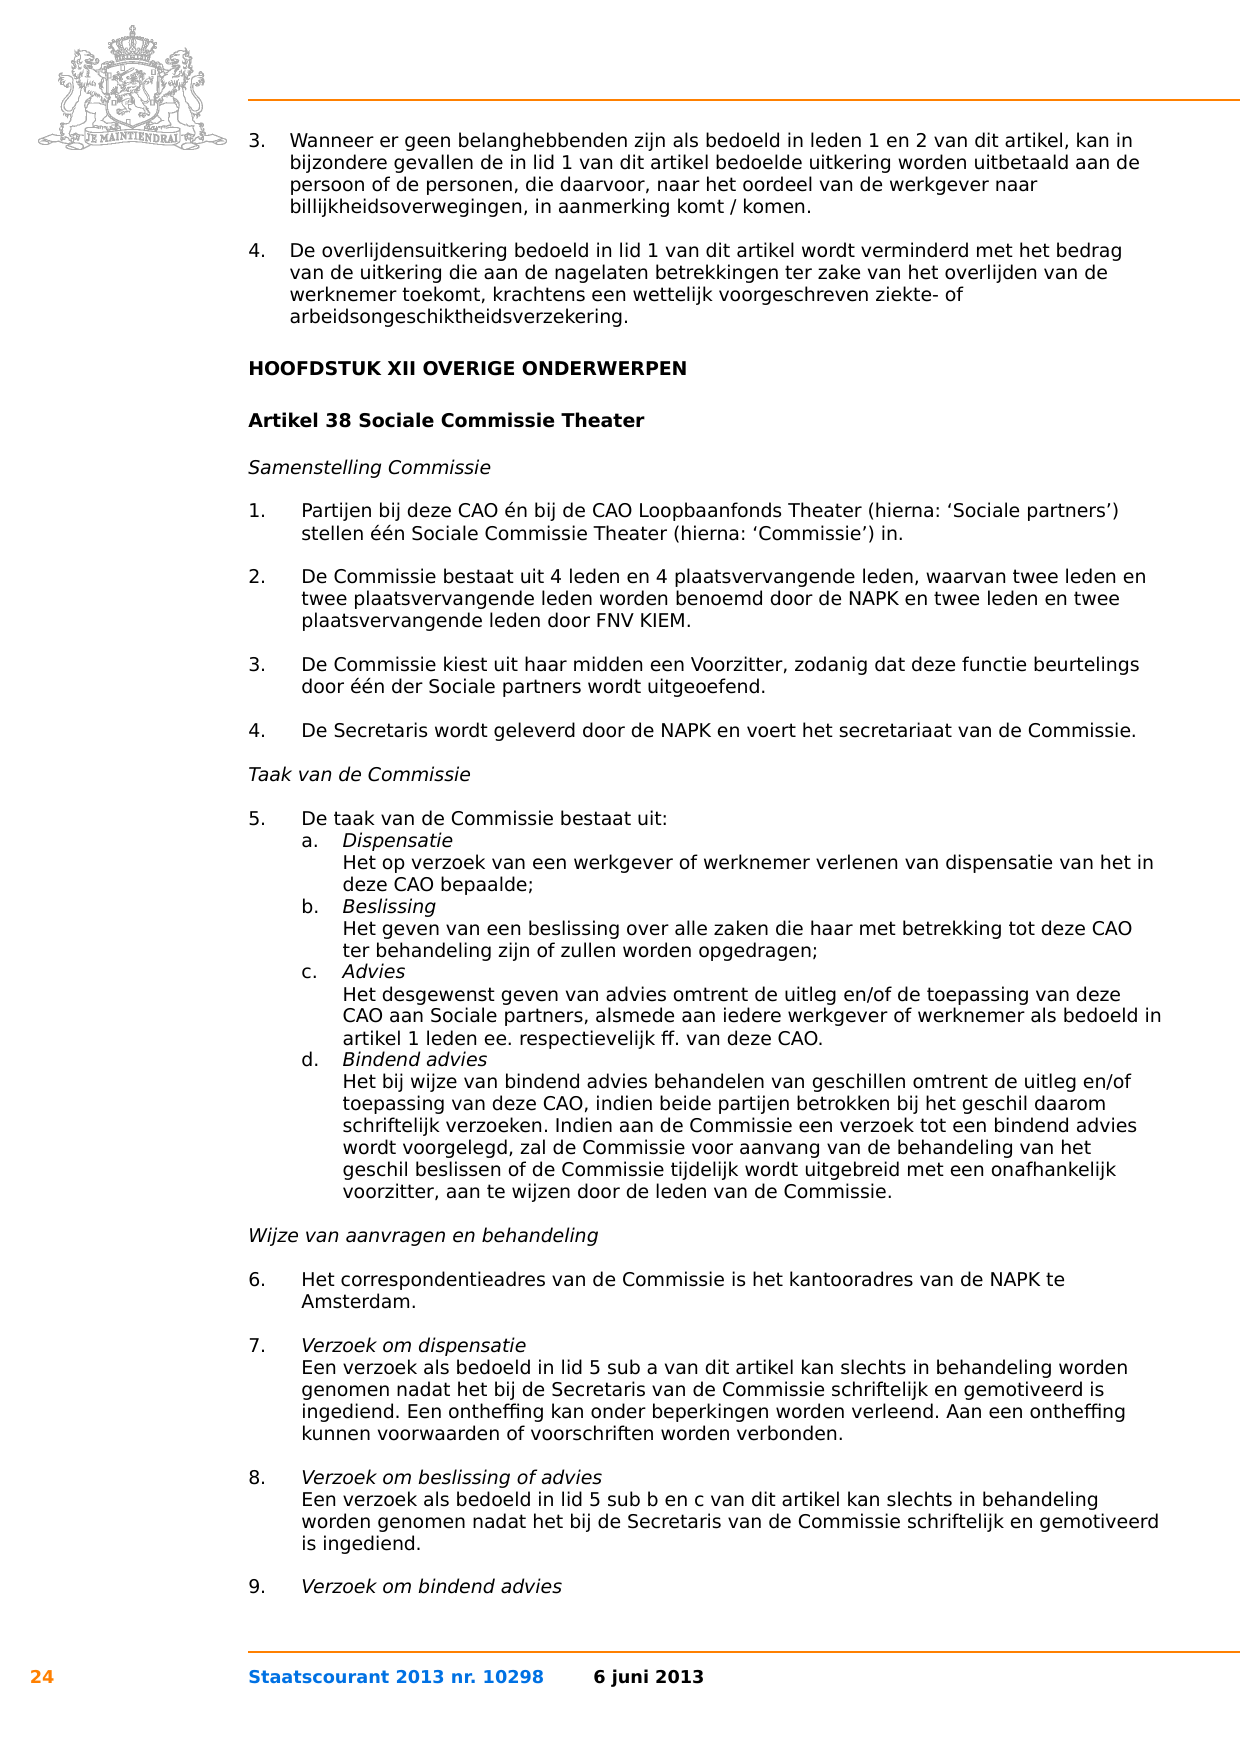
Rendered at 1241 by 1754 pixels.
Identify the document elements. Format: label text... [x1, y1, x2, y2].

text Het bij wijze van bindend advies behandelen van geschillen omtrent de uitleg en/of toepassing van deze CAO, indien beide partijen betrokken bij het geschil daarom schriftelijk verzoeken. Indien aan de Commissie een verzoek tot een bindend advies wordt voorgelegd, zal de Commissie voor aanvang van de behandeling van het geschil beslissen of de Commissie tijdelijk wordt uitgebreid met een onafhankelijk voorzitter, aan te wijzen door de leden van de Commissie. [342, 1071, 1163, 1203]
text 6. Het correspondentieadres van de Commissie is het kantooradres van de NAPK te Amsterdam. [248, 1269, 1163, 1313]
subtitle Artikel 38 Sociale Commissie Theater [248, 409, 1163, 432]
text Een verzoek als bedoeld in lid 5 sub b en c van dit artikel kan slechts in behandeling worden genomen nadat het bij de Secretaris van de Commissie schriftelijk en gemotiveerd is ingediend. [301, 1488, 1163, 1554]
text Het geven van een beslissing over alle zaken die haar met betrekking tot deze CAO ter behandeling zijn of zullen worden opgedragen; [342, 917, 1163, 961]
text 8. Verzoek om beslissing of advies [248, 1467, 1163, 1488]
picture [38, 25, 227, 150]
text b. Beslissing [301, 896, 1163, 917]
text d. Bindend advies [301, 1049, 1163, 1071]
text 4. De Secretaris wordt geleverd door de NAPK en voert het secretariaat van de Commissie. [248, 720, 1163, 742]
text 7. Verzoek om dispensatie [248, 1335, 1163, 1357]
text Een verzoek als bedoeld in lid 5 sub a van dit artikel kan slechts in behandeling worden genomen nadat het bij de Secretaris van de Commissie schriftelijk en gemotiveerd is ingediend. Een ontheffing kan onder beperkingen worden verleend. Aan een ontheffing kunnen voorwaarden of voorschriften worden verbonden. [301, 1357, 1163, 1445]
subtitle Taak van de Commissie [248, 764, 1163, 786]
subtitle HOOFDSTUK XII OVERIGE ONDERWERPEN [248, 358, 1163, 379]
text c. Advies [301, 961, 1163, 983]
text Het op verzoek van een werkgever of werknemer verlenen van dispensatie van het in deze CAO bepaalde; [342, 852, 1163, 896]
text a. Dispensatie [301, 829, 1163, 852]
text 9. Verzoek om bindend advies [248, 1576, 1163, 1598]
text 5. De taak van de Commissie bestaat uit: [248, 808, 1163, 829]
text 3. Wanneer er geen belanghebbenden zijn als bedoeld in leden 1 en 2 van dit artikel, kan in bijzondere gevallen de in lid 1 van dit artikel bedoelde uitkering worden uitbetaald aan de persoon of de personen, die daarvoor, naar het oordeel van de werkgever naar billijkheidsoverwegingen, in aanmerking komt / komen. [248, 130, 1163, 218]
text 3. De Commissie kiest uit haar midden een Voorzitter, zodanig dat deze functie beurtelings door één der Sociale partners wordt uitgeoefend. [248, 654, 1163, 698]
subtitle Wijze van aanvragen en behandeling [248, 1225, 1163, 1247]
subtitle Samenstelling Commissie [248, 457, 1163, 478]
text Het desgewenst geven van advies omtrent de uitleg en/of de toepassing van deze CAO aan Sociale partners, alsmede aan iedere werkgever of werknemer als bedoeld in artikel 1 leden ee. respectievelijk ff. van deze CAO. [342, 983, 1163, 1049]
text 1. Partijen bij deze CAO én bij de CAO Loopbaanfonds Theater (hierna: ‘Sociale partners’) stellen één Sociale Commissie Theater (hierna: ‘Commissie’) in. [248, 500, 1163, 544]
text 2. De Commissie bestaat uit 4 leden en 4 plaatsvervangende leden, waarvan twee leden en twee plaatsvervangende leden worden benoemd door de NAPK en twee leden en twee plaatsvervangende leden door FNV KIEM. [248, 566, 1163, 632]
text 4. De overlijdensuitkering bedoeld in lid 1 van dit artikel wordt verminderd met het bedrag van de uitkering die aan de nagelaten betrekkingen ter zake van het overlijden van de werknemer toekomt, krachtens een wettelijk voorgeschreven ziekte- of arbeidsongeschiktheidsverzekering. [248, 240, 1163, 328]
